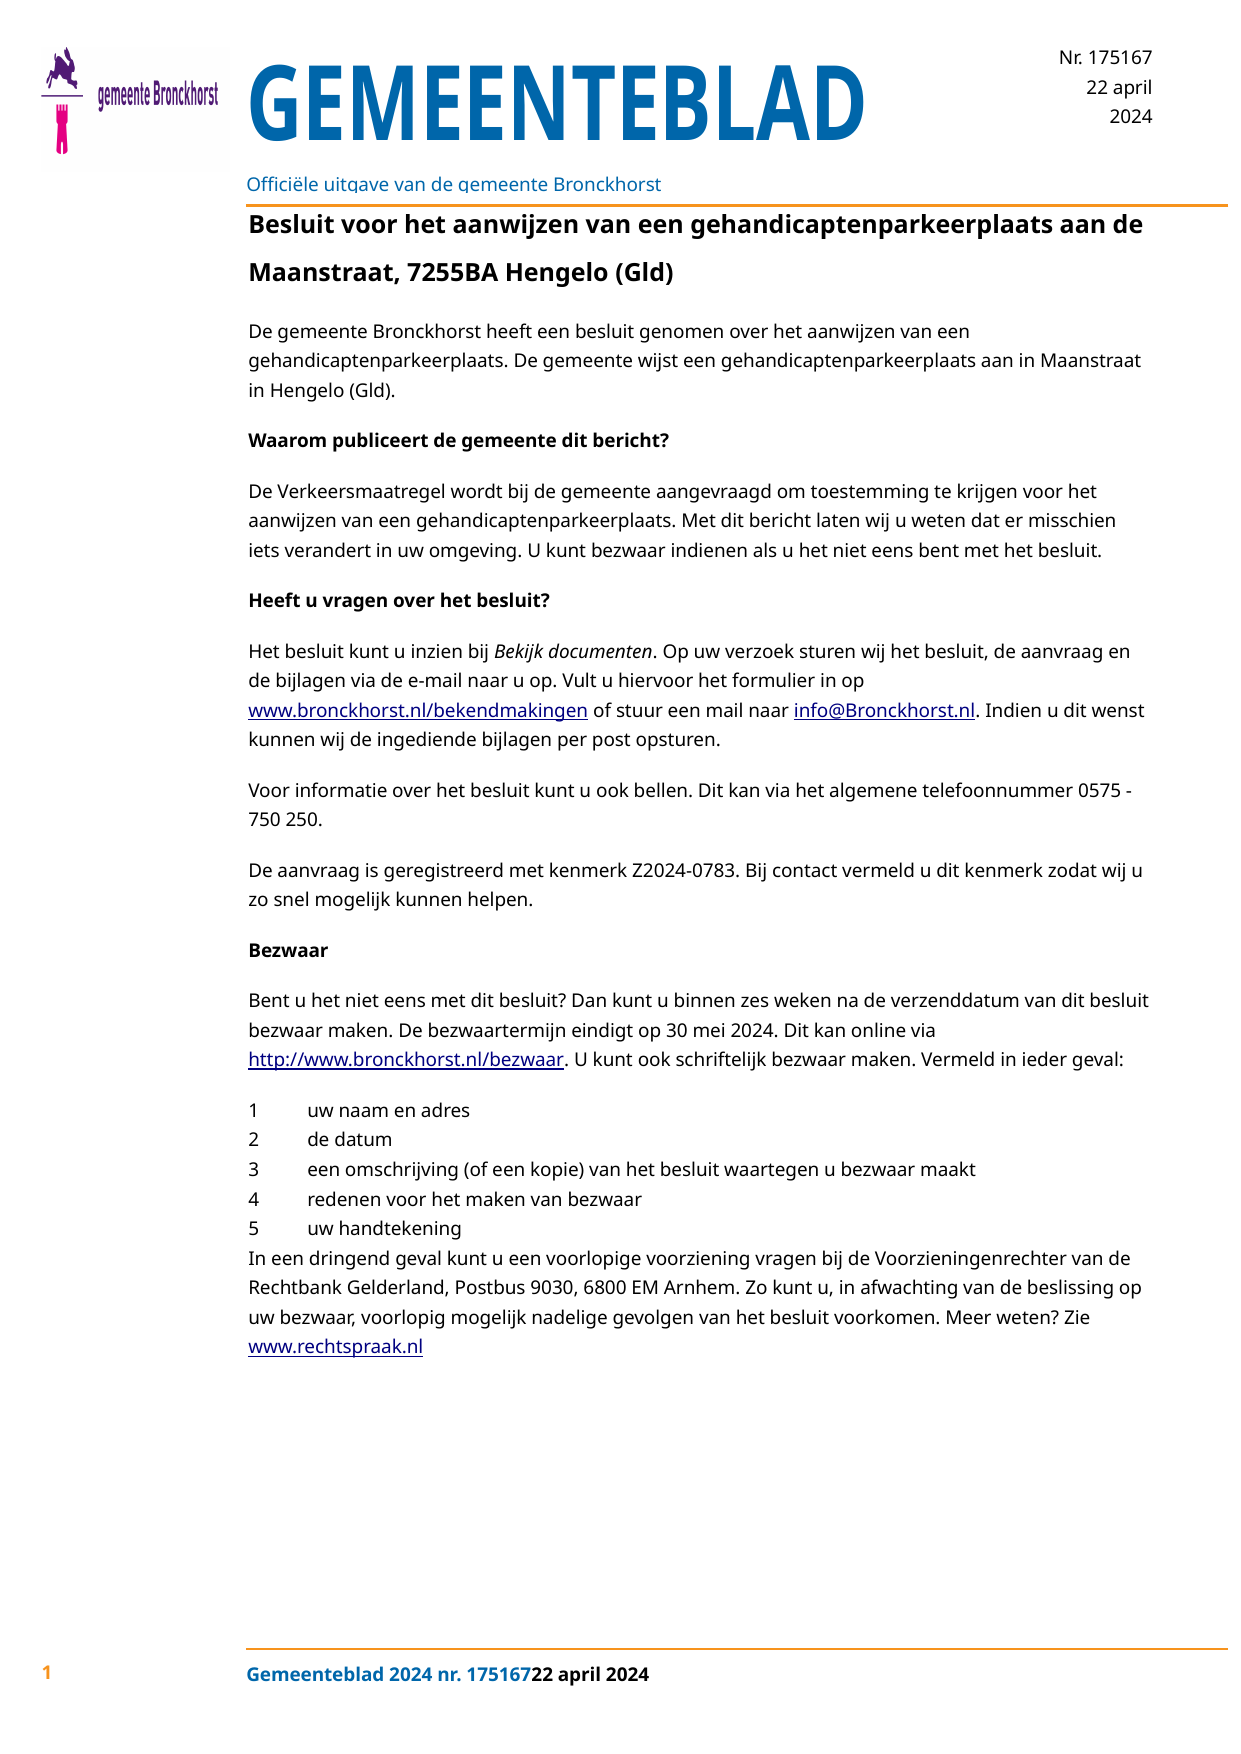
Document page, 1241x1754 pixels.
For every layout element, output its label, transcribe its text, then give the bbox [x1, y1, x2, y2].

text Voor informatie over het besluit kunt u ook bellen. Dit kan via het algemene telefoonnummer 0575 - 750 250. [248, 777, 1152, 832]
text Besluit voor het aanwijzen van een gehandicaptenparkeerplaats aan de Maanstraat, 7255BA Hengelo (Gld) [248, 207, 1152, 288]
text De aanvraag is geregistreerd met kenmerk Z2024-0783. Bij contact vermeld u dit kenmerk zodat wij u zo snel mogelijk kunnen helpen. [248, 857, 1152, 912]
list redenen voor het maken van bezwaar [248, 1186, 1152, 1212]
text Bent u het niet eens met dit besluit? Dan kunt u binnen zes weken na de verzenddatum van dit besluit bezwaar maken. De bezwaartermijn eindigt op 30 mei 2024. Dit kan online via http://www.bronckhorst.nl/bezwaar. U kunt ook schriftelijk bezwaar maken. Vermeld in ieder geval: [248, 987, 1152, 1072]
list uw handtekening [248, 1215, 1152, 1241]
text Heeft u vragen over het besluit? [248, 587, 1152, 613]
text De Verkeersmaatregel wordt bij de gemeente aangevraagd om toestemming te krijgen voor het aanwijzen van een gehandicaptenparkeerplaats. Met dit bericht laten wij u weten dat er misschien iets verandert in uw omgeving. U kunt bezwaar indienen als u het niet eens bent met het besluit. [248, 478, 1152, 563]
picture [41, 47, 231, 172]
list de datum [248, 1127, 1152, 1152]
list uw naam en adres [248, 1097, 1152, 1123]
text Bezwaar [248, 937, 1152, 963]
text Waarom publiceert de gemeente dit bericht? [248, 427, 1152, 453]
text In een dringend geval kunt u een voorlopige voorziening vragen bij de Voorzieningenrechter van de Rechtbank Gelderland, Postbus 9030, 6800 EM Arnhem. Zo kunt u, in afwachting van de beslissing op uw bezwaar, voorlopig mogelijk nadelige gevolgen van het besluit voorkomen. Meer weten? Zie www.rechtspraak.nl [248, 1245, 1152, 1359]
text De gemeente Bronckhorst heeft een besluit genomen over het aanwijzen van een gehandicaptenparkeerplaats. De gemeente wijst een gehandicaptenparkeerplaats aan in Maanstraat in Hengelo (Gld). [248, 318, 1152, 403]
list een omschrijving (of een kopie) van het besluit waartegen u bezwaar maakt [248, 1156, 1152, 1182]
text Het besluit kunt u inzien bij Bekijk documenten. Op uw verzoek sturen wij het besluit, de aanvraag en de bijlagen via de e-mail naar u op. Vult u hiervoor het formulier in op www.bronckhorst.nl/bekendmakingen of stuur een mail naar info@Bronckhorst.nl. Indien u dit wenst kunnen wij de ingediende bijlagen per post opsturen. [248, 638, 1152, 752]
